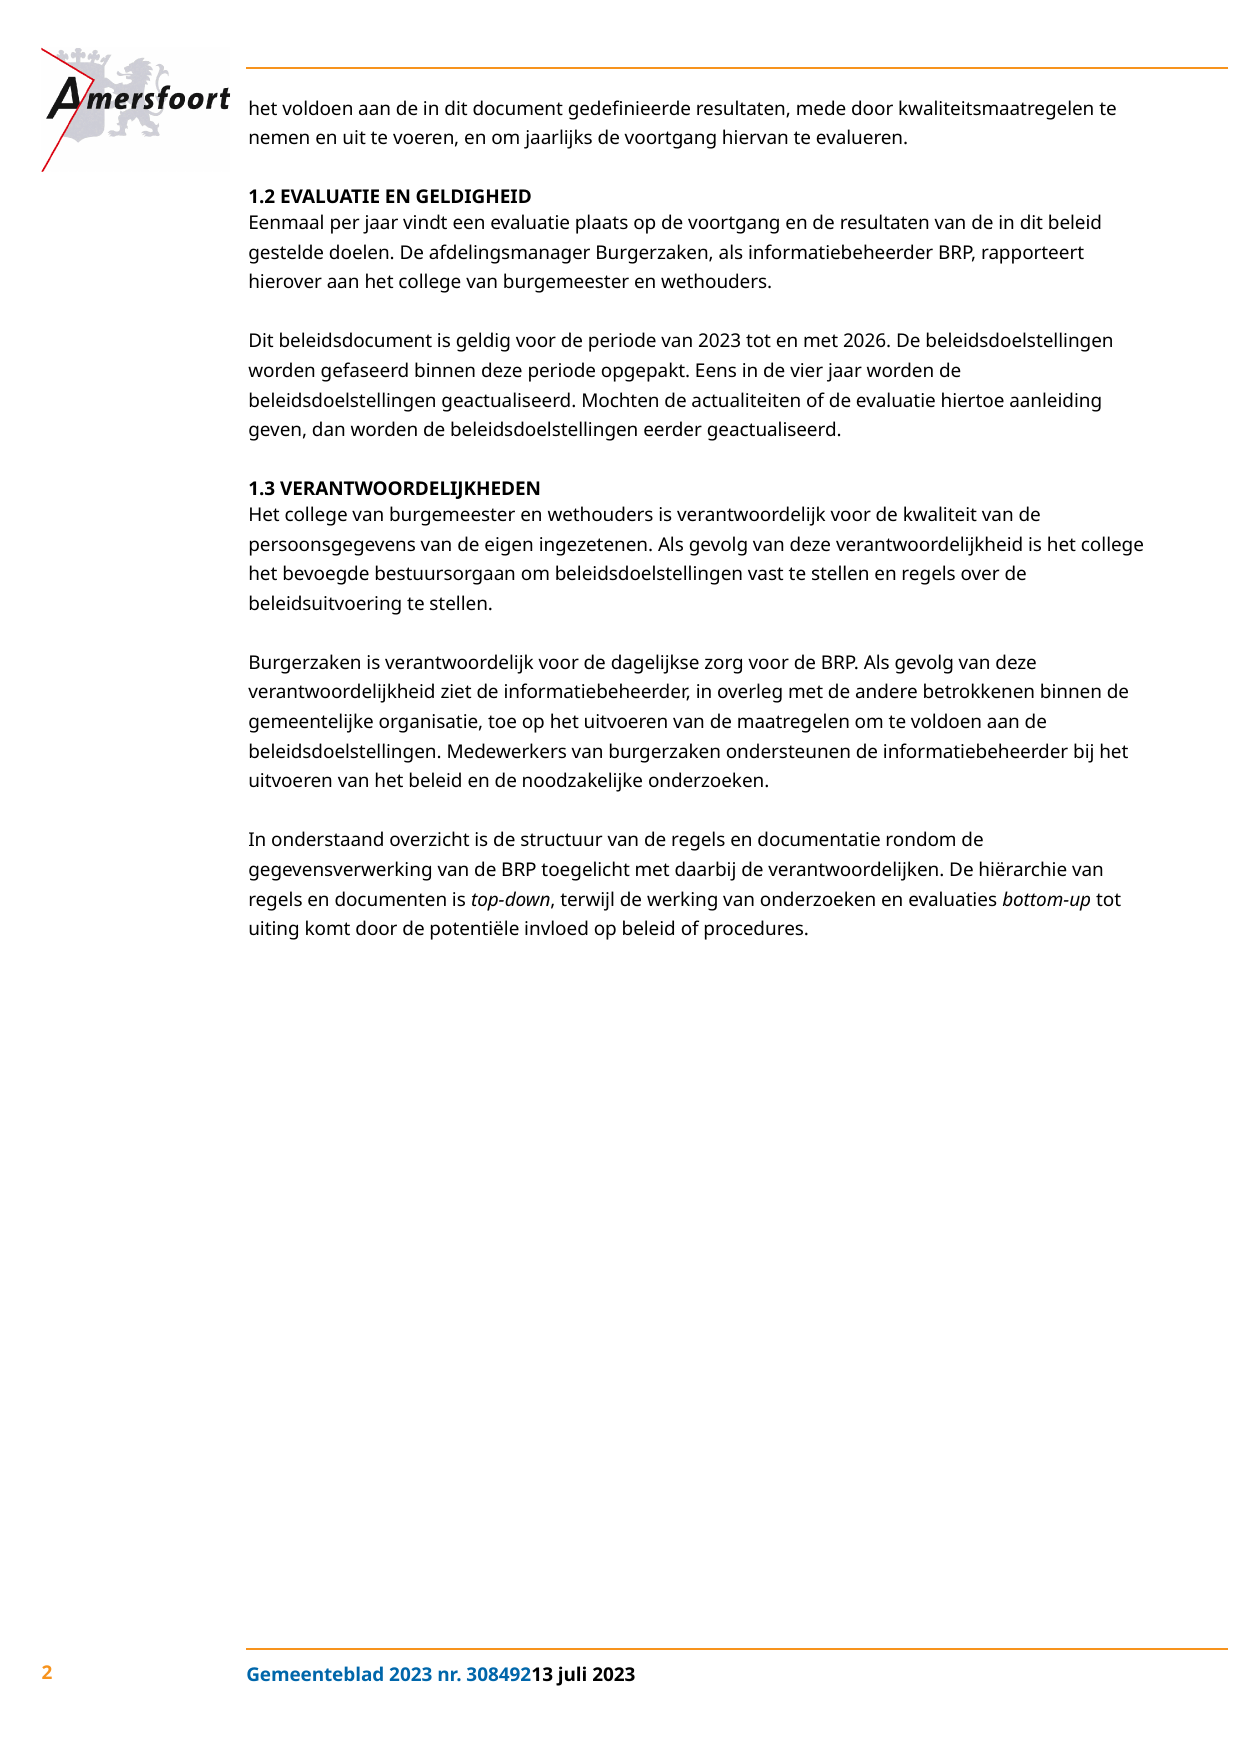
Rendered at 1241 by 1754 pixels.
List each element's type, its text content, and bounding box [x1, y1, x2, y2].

text Het college van burgemeester en wethouders is verantwoordelijk voor de kwaliteit van de persoonsgegevens van de eigen ingezetenen. Als gevolg van deze verantwoordelijkheid is het college het bevoegde bestuursorgaan om beleidsdoelstellingen vast te stellen en regels over de beleidsuitvoering te stellen. [248, 501, 1152, 616]
text Eenmaal per jaar vindt een evaluatie plaats op de voortgang en de resultaten van de in dit beleid gestelde doelen. De afdelingsmanager Burgerzaken, als informatiebeheerder BRP, rapporteert hierover aan het college van burgemeester en wethouders. [248, 209, 1152, 294]
text In onderstaand overzicht is de structuur van de regels en documentatie rondom de gegevensverwerking van de BRP toegelicht met daarbij de verantwoordelijken. De hiërarchie van regels en documenten is top-down, terwijl de werking van onderzoeken en evaluaties bottom-up tot uiting komt door de potentiële invloed op beleid of procedures. [248, 827, 1152, 941]
text Burgerzaken is verantwoordelijk voor de dagelijkse zorg voor de BRP. Als gevolg van deze verantwoordelijkheid ziet de informatiebeheerder, in overleg met de andere betrokkenen binnen de gemeentelijke organisatie, toe op het uitvoeren van de maatregelen om te voldoen aan de beleidsdoelstellingen. Medewerkers van burgerzaken ondersteunen de informatiebeheerder bij het uitvoeren van het beleid en de noodzakelijke onderzoeken. [248, 649, 1152, 793]
text het voldoen aan de in dit document gedefinieerde resultaten, mede door kwaliteitsmaatregelen te nemen en uit te voeren, en om jaarlijks de voortgang hiervan te evalueren. [248, 95, 1152, 150]
picture [41, 47, 231, 172]
text 1.3 VERANTWOORDELIJKHEDEN [248, 476, 1152, 501]
text Dit beleidsdocument is geldig voor de periode van 2023 tot en met 2026. De beleidsdoelstellingen worden gefaseerd binnen deze periode opgepakt. Eens in de vier jaar worden de beleidsdoelstellingen geactualiseerd. Mochten de actualiteiten of de evaluatie hiertoe aanleiding geven, dan worden de beleidsdoelstellingen eerder geactualiseerd. [248, 328, 1152, 442]
text 1.2 EVALUATIE EN GELDIGHEID [248, 183, 1152, 209]
